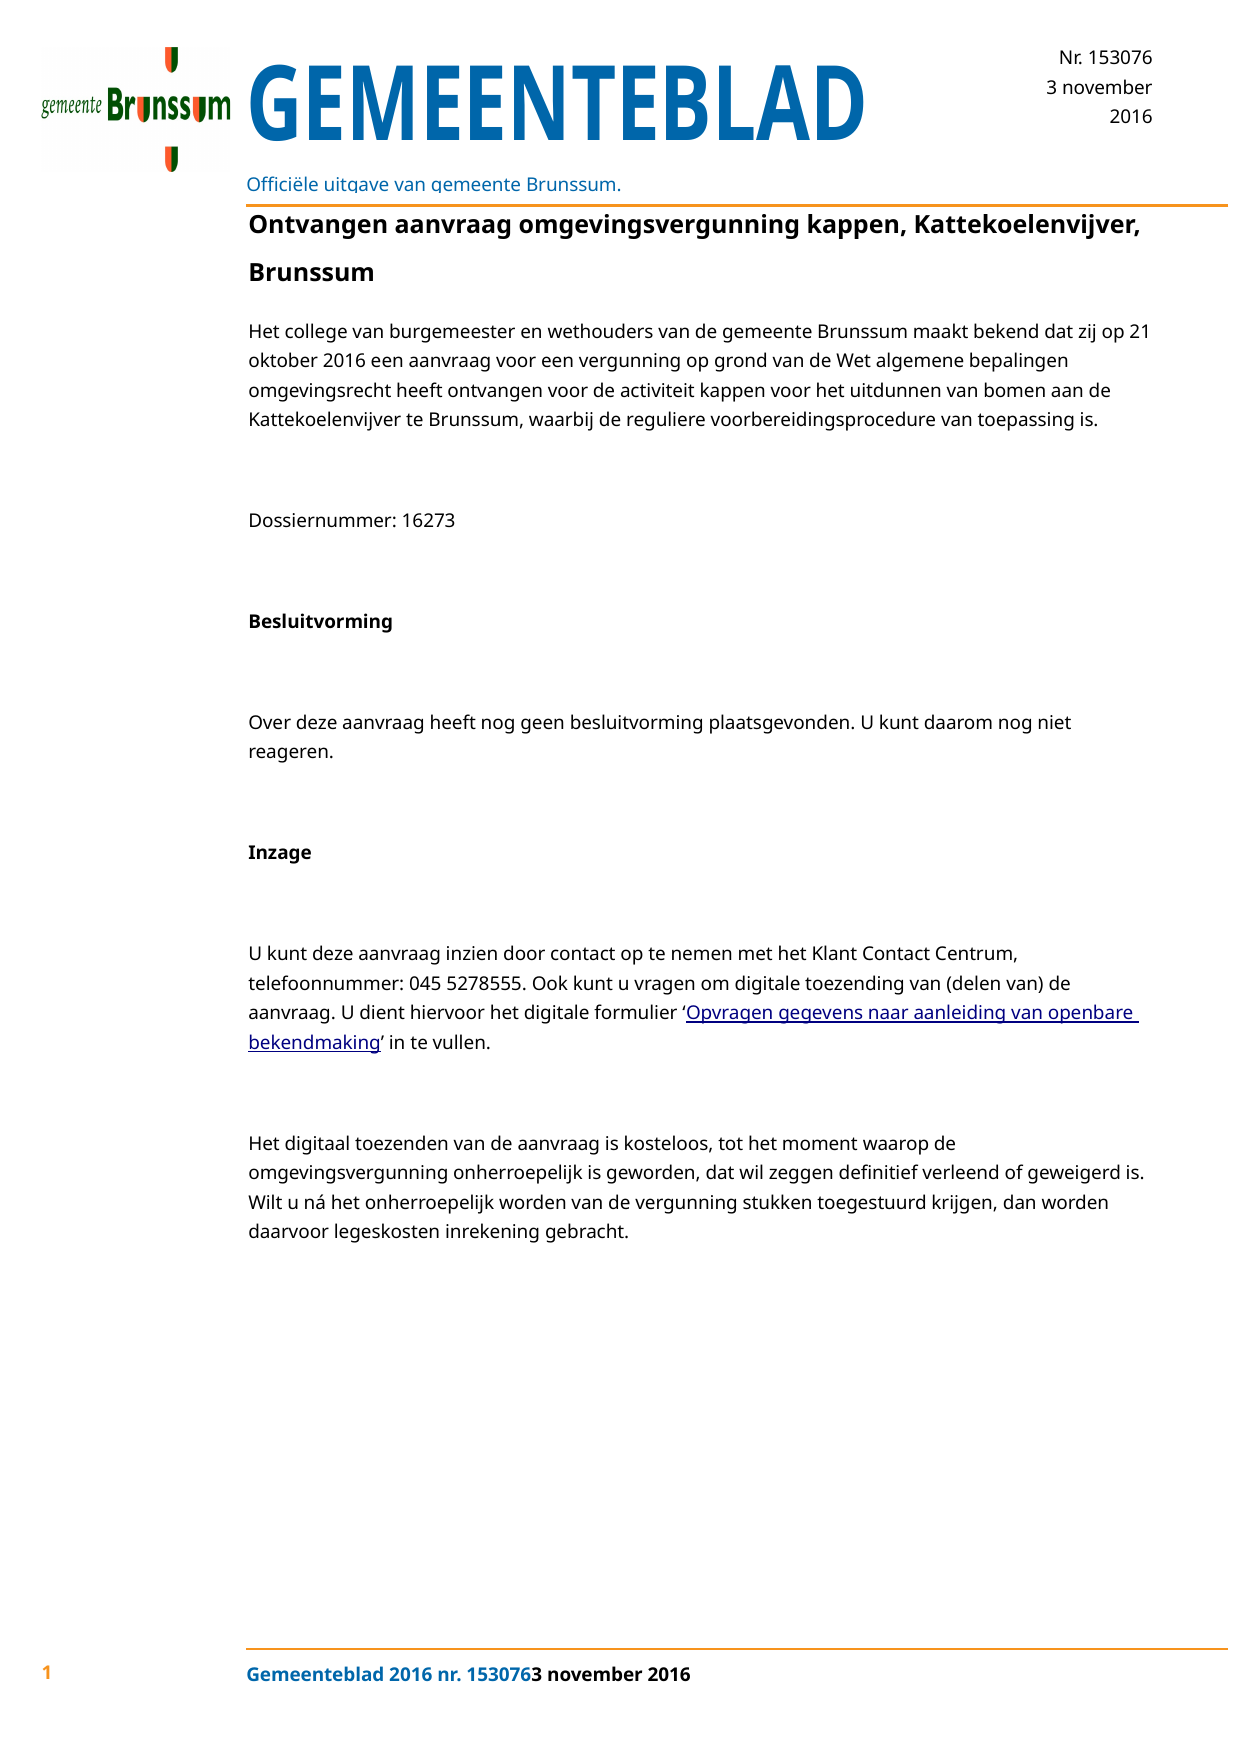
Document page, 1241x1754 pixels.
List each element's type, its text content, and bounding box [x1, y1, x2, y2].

text Besluitvorming [248, 608, 1152, 634]
text Het college van burgemeester en wethouders van de gemeente Brunssum maakt bekend dat zij op 21 oktober 2016 een aanvraag voor een vergunning op grond van de Wet algemene bepalingen omgevingsrecht heeft ontvangen voor de activiteit kappen voor het uitdunnen van bomen aan de Kattekoelenvijver te Brunssum, waarbij de reguliere voorbereidingsprocedure van toepassing is. [248, 318, 1152, 432]
text Over deze aanvraag heeft nog geen besluitvorming plaatsgevonden. U kunt daarom nog niet reageren. [248, 709, 1152, 764]
text Dossiernummer: 16273 [248, 507, 1152, 533]
text Het digitaal toezenden van de aanvraag is kosteloos, tot het moment waarop de omgevingsvergunning onherroepelijk is geworden, dat wil zeggen definitief verleend of geweigerd is. Wilt u ná het onherroepelijk worden van de vergunning stukken toegestuurd krijgen, dan worden daarvoor legeskosten inrekening gebracht. [248, 1130, 1152, 1244]
picture [41, 47, 231, 172]
text U kunt deze aanvraag inzien door contact op te nemen met het Klant Contact Centrum, telefoonnummer: 045 5278555. Ook kunt u vragen om digitale toezending van (delen van) de aanvraag. U dient hiervoor het digitale formulier ‘Opvragen gegevens naar aanleiding van openbare bekendmaking’ in te vullen. [248, 940, 1152, 1055]
text Inzage [248, 839, 1152, 865]
text Ontvangen aanvraag omgevingsvergunning kappen, Kattekoelenvijver, Brunssum [248, 207, 1152, 288]
